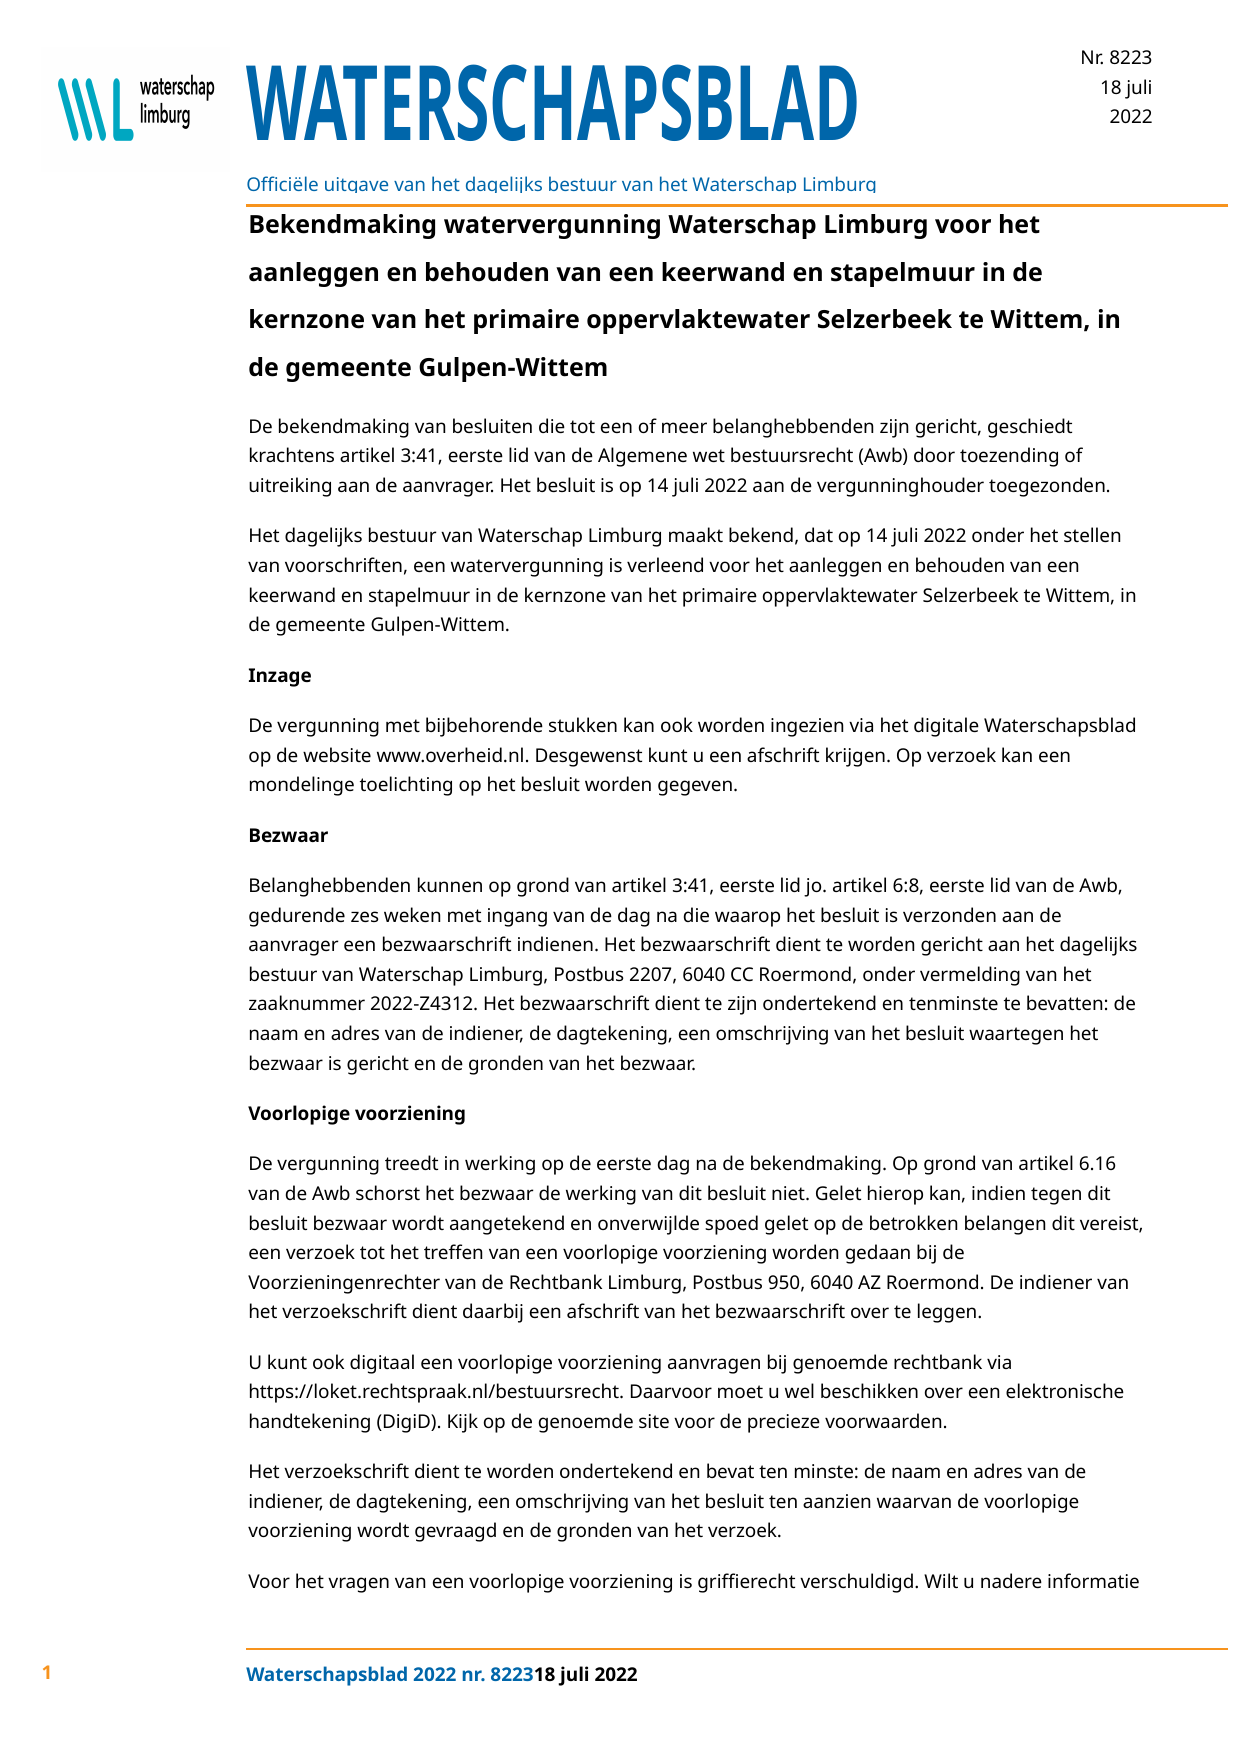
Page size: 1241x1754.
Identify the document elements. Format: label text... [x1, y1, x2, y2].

text Bezwaar [248, 822, 1152, 848]
text Voor het vragen van een voorlopige voorziening is griffierecht verschuldigd. Wilt u nadere informatie [248, 1568, 1152, 1594]
text Het verzoekschrift dient te worden ondertekend en bevat ten minste: de naam en adres van de indiener, de dagtekening, een omschrijving van het besluit ten aanzien waarvan de voorlopige voorziening wordt gevraagd en de gronden van het verzoek. [248, 1458, 1152, 1543]
text De vergunning met bijbehorende stukken kan ook worden ingezien via het digitale Waterschapsblad op de website www.overheid.nl. Desgewenst kunt u een afschrift krijgen. Op verzoek kan een mondelinge toelichting op het besluit worden gegeven. [248, 712, 1152, 797]
text Belanghebbenden kunnen op grond van artikel 3:41, eerste lid jo. artikel 6:8, eerste lid van de Awb, gedurende zes weken met ingang van de dag na die waarop het besluit is verzonden aan de aanvrager een bezwaarschrift indienen. Het bezwaarschrift dient te worden gericht aan het dagelijks bestuur van Waterschap Limburg, Postbus 2207, 6040 CC Roermond, onder vermelding van het zaaknummer 2022-Z4312. Het bezwaarschrift dient te zijn ondertekend en tenminste te bevatten: de naam en adres van de indiener, de dagtekening, een omschrijving van het besluit waartegen het bezwaar is gericht en de gronden van het bezwaar. [248, 872, 1152, 1076]
picture [41, 47, 231, 172]
text U kunt ook digitaal een voorlopige voorziening aanvragen bij genoemde rechtbank via https://loket.rechtspraak.nl/bestuursrecht. Daarvoor moet u wel beschikken over een elektronische handtekening (DigiD). Kijk op de genoemde site voor de precieze voorwaarden. [248, 1349, 1152, 1434]
text Het dagelijks bestuur van Waterschap Limburg maakt bekend, dat op 14 juli 2022 onder het stellen van voorschriften, een watervergunning is verleend voor het aanleggen en behouden van een keerwand en stapelmuur in de kernzone van het primaire oppervlaktewater Selzerbeek te Wittem, in de gemeente Gulpen-Wittem. [248, 523, 1152, 637]
text Inzage [248, 662, 1152, 688]
text Bekendmaking watervergunning Waterschap Limburg voor het aanleggen en behouden van een keerwand en stapelmuur in de kernzone van het primaire oppervlaktewater Selzerbeek te Wittem, in de gemeente Gulpen-Wittem [248, 207, 1152, 384]
text De vergunning treedt in werking op de eerste dag na de bekendmaking. Op grond van artikel 6.16 van de Awb schorst het bezwaar de werking van dit besluit niet. Gelet hierop kan, indien tegen dit besluit bezwaar wordt aangetekend en onverwijlde spoed gelet op de betrokken belangen dit vereist, een verzoek tot het treffen van een voorlopige voorziening worden gedaan bij de Voorzieningenrechter van de Rechtbank Limburg, Postbus 950, 6040 AZ Roermond. De indiener van het verzoekschrift dient daarbij een afschrift van het bezwaarschrift over te leggen. [248, 1151, 1152, 1324]
text De bekendmaking van besluiten die tot een of meer belanghebbenden zijn gericht, geschiedt krachtens artikel 3:41, eerste lid van de Algemene wet bestuursrecht (Awb) door toezending of uitreiking aan de aanvrager. Het besluit is op 14 juli 2022 aan de vergunninghouder toegezonden. [248, 413, 1152, 498]
text Voorlopige voorziening [248, 1100, 1152, 1126]
